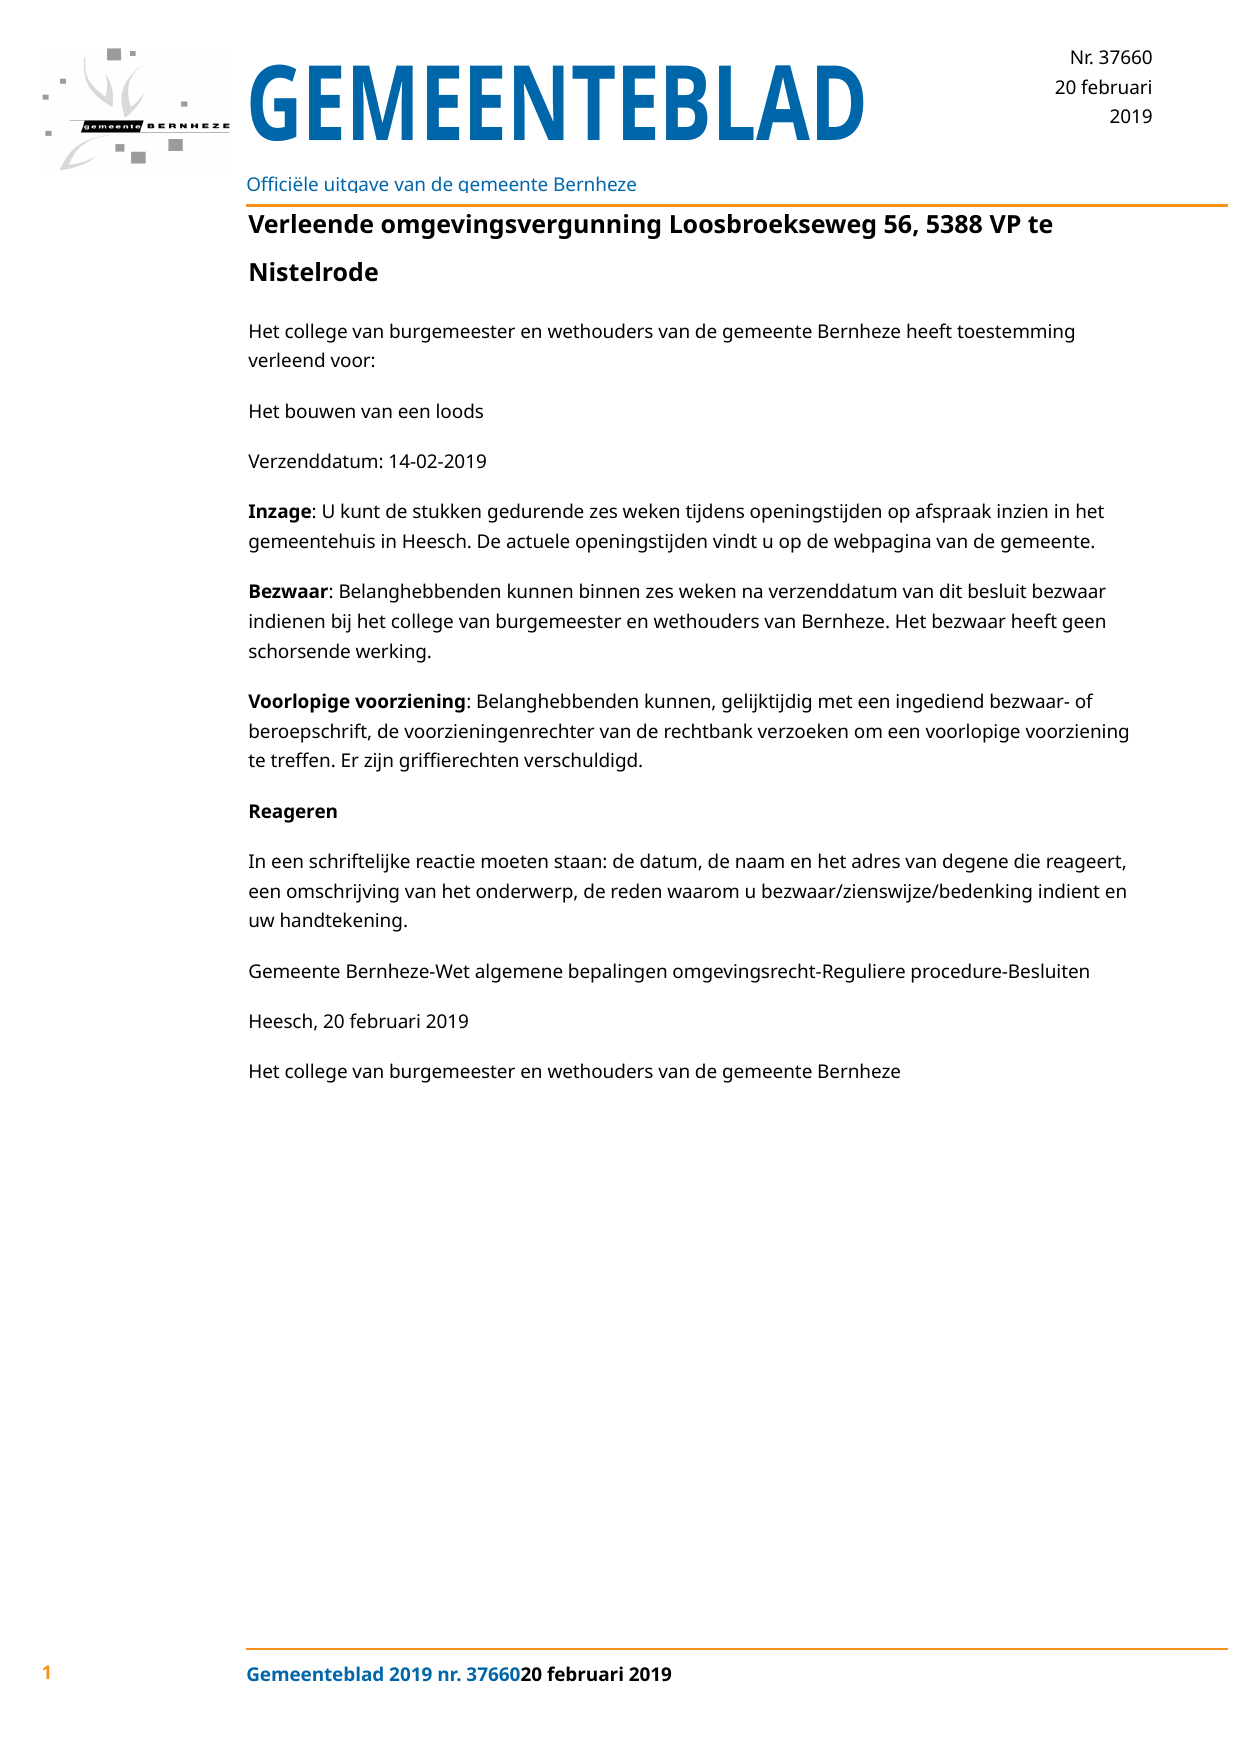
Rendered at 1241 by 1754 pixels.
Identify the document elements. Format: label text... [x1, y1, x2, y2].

text Gemeente Bernheze-Wet algemene bepalingen omgevingsrecht-Reguliere procedure-Besluiten [248, 958, 1152, 984]
text Verzenddatum: 14-02-2019 [248, 448, 1152, 474]
text Het bouwen van een loods [248, 398, 1152, 424]
text Inzage: U kunt de stukken gedurende zes weken tijdens openingstijden op afspraak inzien in het gemeentehuis in Heesch. De actuele openingstijden vindt u op de webpagina van de gemeente. [248, 499, 1152, 554]
text Voorlopige voorziening: Belanghebbenden kunnen, gelijktijdig met een ingediend bezwaar- of beroepschrift, de voorzieningenrechter van de rechtbank verzoeken om een voorlopige voorziening te treffen. Er zijn griffierechten verschuldigd. [248, 688, 1152, 773]
text Het college van burgemeester en wethouders van de gemeente Bernheze heeft toestemming verleend voor: [248, 318, 1152, 373]
text In een schriftelijke reactie moeten staan: de datum, de naam en het adres van degene die reageert, een omschrijving van het onderwerp, de reden waarom u bezwaar/zienswijze/bedenking indient en uw handtekening. [248, 848, 1152, 933]
text Heesch, 20 februari 2019 [248, 1008, 1152, 1034]
picture [41, 47, 231, 172]
text Bezwaar: Belanghebbenden kunnen binnen zes weken na verzenddatum van dit besluit bezwaar indienen bij het college van burgemeester en wethouders van Bernheze. Het bezwaar heeft geen schorsende werking. [248, 579, 1152, 664]
text Reageren [248, 798, 1152, 824]
text Het college van burgemeester en wethouders van de gemeente Bernheze [248, 1059, 1152, 1084]
text Verleende omgevingsvergunning Loosbroekseweg 56, 5388 VP te Nistelrode [248, 207, 1152, 288]
